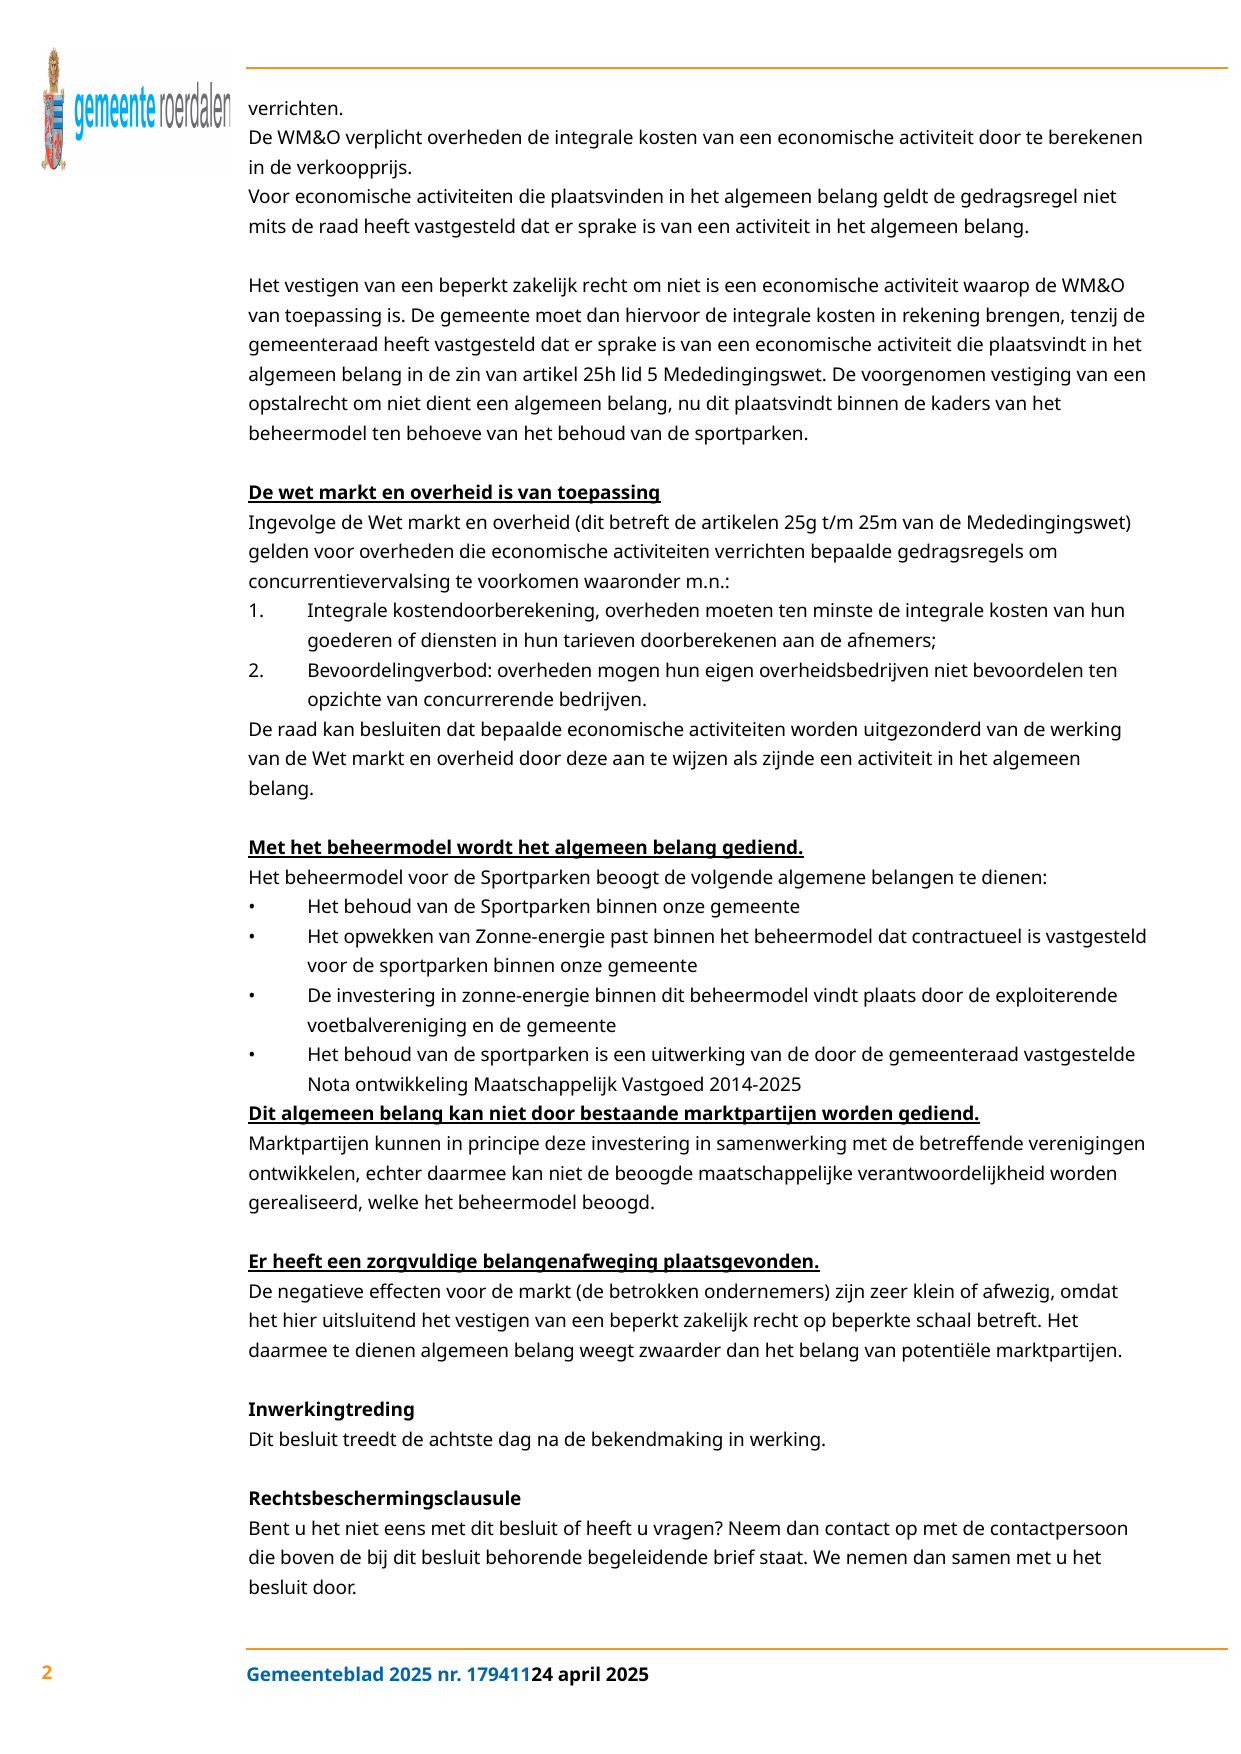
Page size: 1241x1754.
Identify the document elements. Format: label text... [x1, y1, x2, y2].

text De negatieve effecten voor de markt (de betrokken ondernemers) zijn zeer klein of afwezig, omdat het hier uitsluitend het vestigen van een beperkt zakelijk recht op beperkte schaal betreft. Het daarmee te dienen algemeen belang weegt zwaarder dan het belang van potentiële marktpartijen. [248, 1278, 1152, 1363]
text De WM&O verplicht overheden de integrale kosten van een economische activiteit door te berekenen in de verkoopprijs. [248, 124, 1152, 180]
text Er heeft een zorgvuldige belangenafweging plaatsgevonden. [248, 1248, 1152, 1274]
text Ingevolge de Wet markt en overheid (dit betreft de artikelen 25g t/m 25m van de Mededingingswet) gelden voor overheden die economische activiteiten verrichten bepaalde gedragsregels om concurrentievervalsing te voorkomen waaronder m.n.: [248, 509, 1152, 594]
text Het beheermodel voor de Sportparken beoogt de volgende algemene belangen te dienen: [248, 864, 1152, 890]
text verrichten. [248, 95, 1152, 121]
text Voor economische activiteiten die plaatsvinden in het algemeen belang geldt de gedragsregel niet mits de raad heeft vastgesteld dat er sprake is van een activiteit in het algemeen belang. [248, 183, 1152, 239]
text Bent u het niet eens met dit besluit of heeft u vragen? Neem dan contact op met de contactpersoon die boven de bij dit besluit behorende begeleidende brief staat. We nemen dan samen met u het besluit door. [248, 1515, 1152, 1600]
text Dit besluit treedt de achtste dag na de bekendmaking in werking. [248, 1426, 1152, 1452]
text Inwerkingtreding [248, 1396, 1152, 1422]
picture [41, 47, 231, 172]
text Dit algemeen belang kan niet door bestaande marktpartijen worden gediend. [248, 1101, 1152, 1126]
text Marktpartijen kunnen in principe deze investering in samenwerking met de betreffende verenigingen ontwikkelen, echter daarmee kan niet de beoogde maatschappelijke verantwoordelijkheid worden gerealiseerd, welke het beheermodel beoogd. [248, 1130, 1152, 1215]
text Met het beheermodel wordt het algemeen belang gediend. [248, 834, 1152, 860]
list Het opwekken van Zonne-energie past binnen het beheermodel dat contractueel is vastgesteld voor de sportparken binnen onze gemeente [248, 923, 1152, 978]
text De raad kan besluiten dat bepaalde economische activiteiten worden uitgezonderd van de werking van de Wet markt en overheid door deze aan te wijzen als zijnde een activiteit in het algemeen belang. [248, 716, 1152, 801]
list Integrale kostendoorberekening, overheden moeten ten minste de integrale kosten van hun goederen of diensten in hun tarieven doorberekenen aan de afnemers; [248, 598, 1152, 653]
list Het behoud van de sportparken is een uitwerking van de door de gemeenteraad vastgestelde Nota ontwikkeling Maatschappelijk Vastgoed 2014-2025 [248, 1041, 1152, 1097]
text Het vestigen van een beperkt zakelijk recht om niet is een economische activiteit waarop de WM&O van toepassing is. De gemeente moet dan hiervoor de integrale kosten in rekening brengen, tenzij de gemeenteraad heeft vastgesteld dat er sprake is van een economische activiteit die plaatsvindt in het algemeen belang in de zin van artikel 25h lid 5 Mededingingswet. De voorgenomen vestiging van een opstalrecht om niet dient een algemeen belang, nu dit plaatsvindt binnen de kaders van het beheermodel ten behoeve van het behoud van de sportparken. [248, 272, 1152, 446]
list Het behoud van de Sportparken binnen onze gemeente [248, 893, 1152, 919]
text De wet markt en overheid is van toepassing [248, 479, 1152, 505]
text Rechtsbeschermingsclausule [248, 1485, 1152, 1511]
list De investering in zonne-energie binnen dit beheermodel vindt plaats door de exploiterende voetbalvereniging en de gemeente [248, 982, 1152, 1038]
list Bevoordelingverbod: overheden mogen hun eigen overheidsbedrijven niet bevoordelen ten opzichte van concurrerende bedrijven. [248, 657, 1152, 712]
